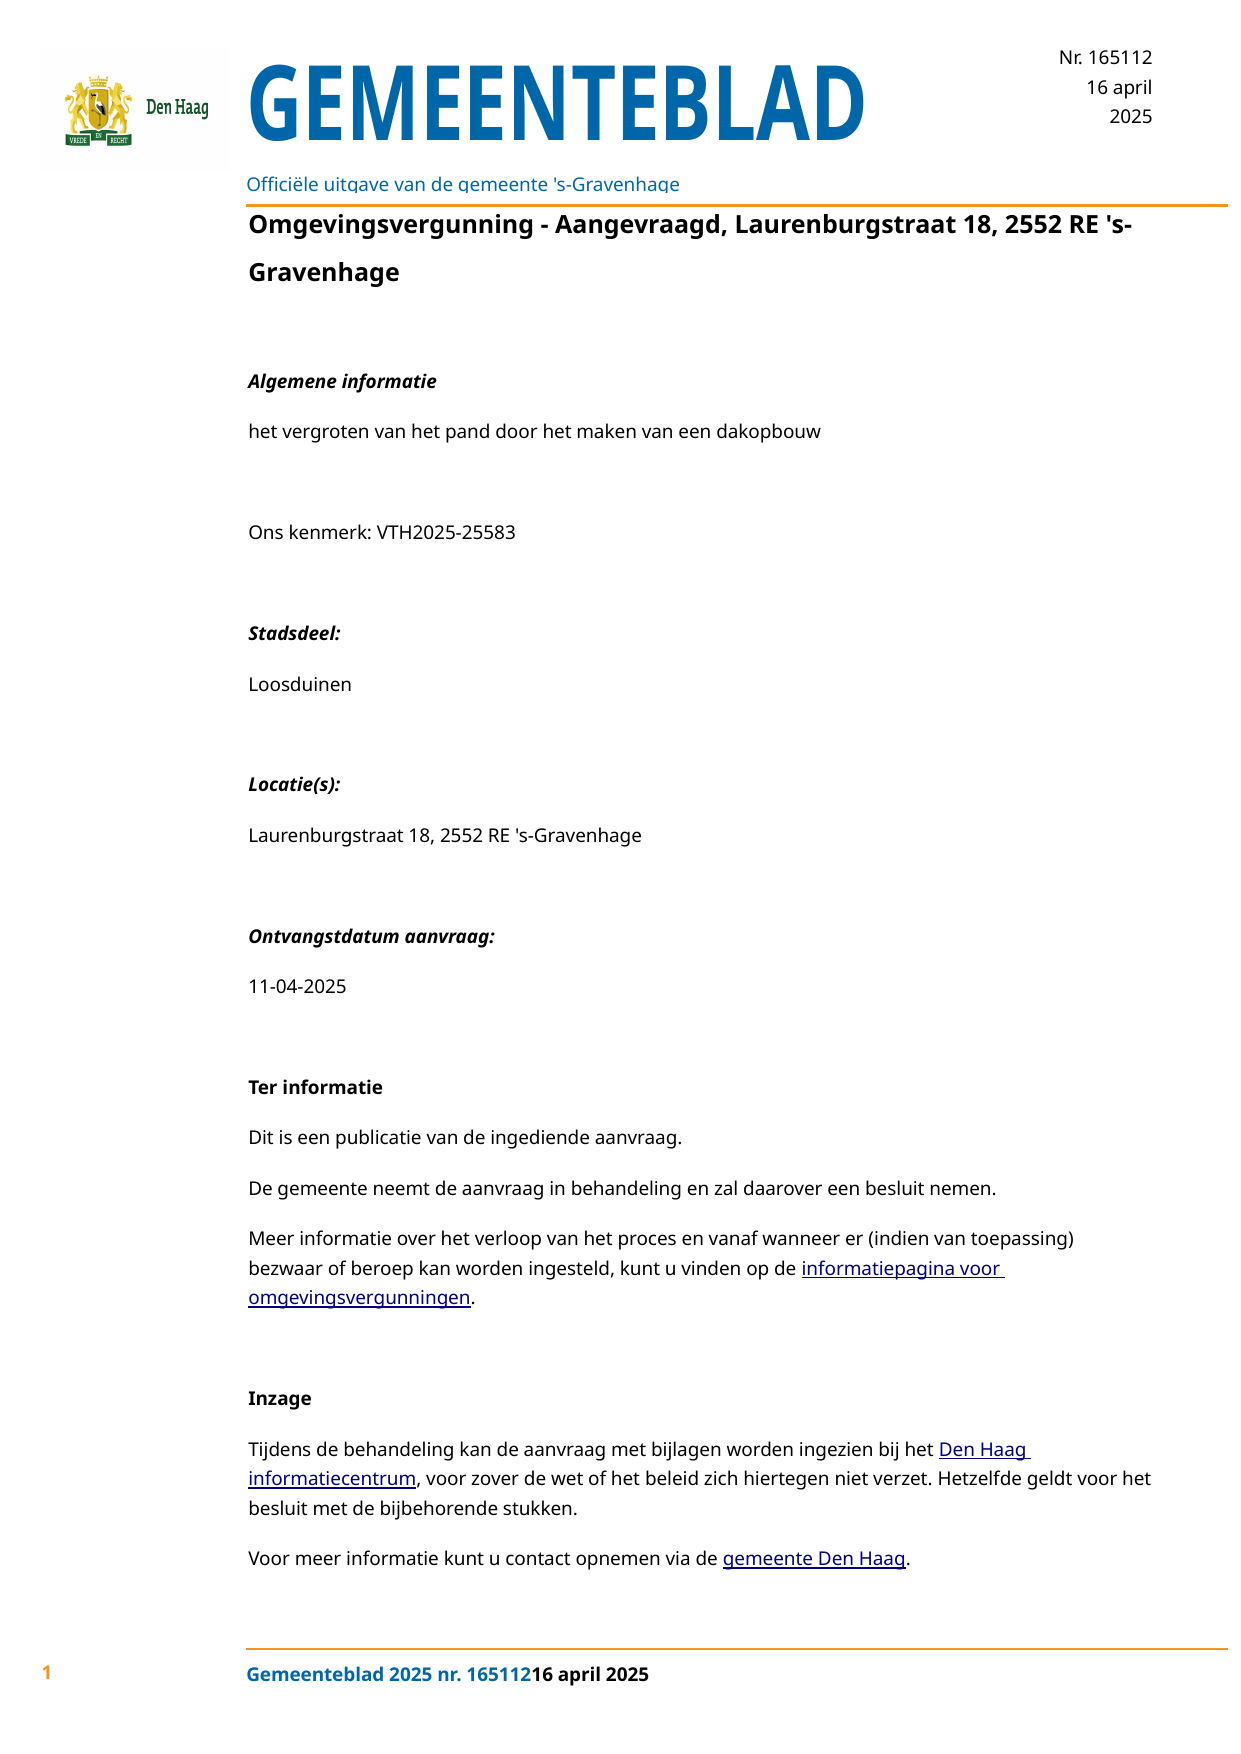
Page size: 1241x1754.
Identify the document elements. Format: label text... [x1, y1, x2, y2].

text Ons kenmerk: VTH2025-25583 [248, 519, 1152, 545]
text Dit is een publicatie van de ingediende aanvraag. [248, 1124, 1152, 1150]
text Inzage [248, 1385, 1152, 1411]
text het vergroten van het pand door het maken van een dakopbouw [248, 419, 1152, 444]
picture [41, 47, 231, 172]
text Loosduinen [248, 671, 1152, 697]
text 11-04-2025 [248, 973, 1152, 999]
text Omgevingsvergunning - Aangevraagd, Laurenburgstraat 18, 2552 RE 's-Gravenhage [248, 207, 1152, 288]
text Ontvangstdatum aanvraag: [248, 923, 1152, 949]
text Locatie(s): [248, 772, 1152, 797]
text Laurenburgstraat 18, 2552 RE 's-Gravenhage [248, 822, 1152, 848]
text Meer informatie over het verloop van het proces en vanaf wanneer er (indien van toepassing) bezwaar of beroep kan worden ingesteld, kunt u vinden op de informatiepagina voor omgevingsvergunningen. [248, 1225, 1152, 1310]
text De gemeente neemt de aanvraag in behandeling en zal daarover een besluit nemen. [248, 1175, 1152, 1201]
text Tijdens de behandeling kan de aanvraag met bijlagen worden ingezien bij het Den Haag informatiecentrum, voor zover de wet of het beleid zich hiertegen niet verzet. Hetzelfde geldt voor het besluit met de bijbehorende stukken. [248, 1436, 1152, 1521]
text Voor meer informatie kunt u contact opnemen via de gemeente Den Haag. [248, 1545, 1152, 1571]
text Stadsdeel: [248, 620, 1152, 646]
text Algemene informatie [248, 368, 1152, 394]
text Ter informatie [248, 1074, 1152, 1100]
